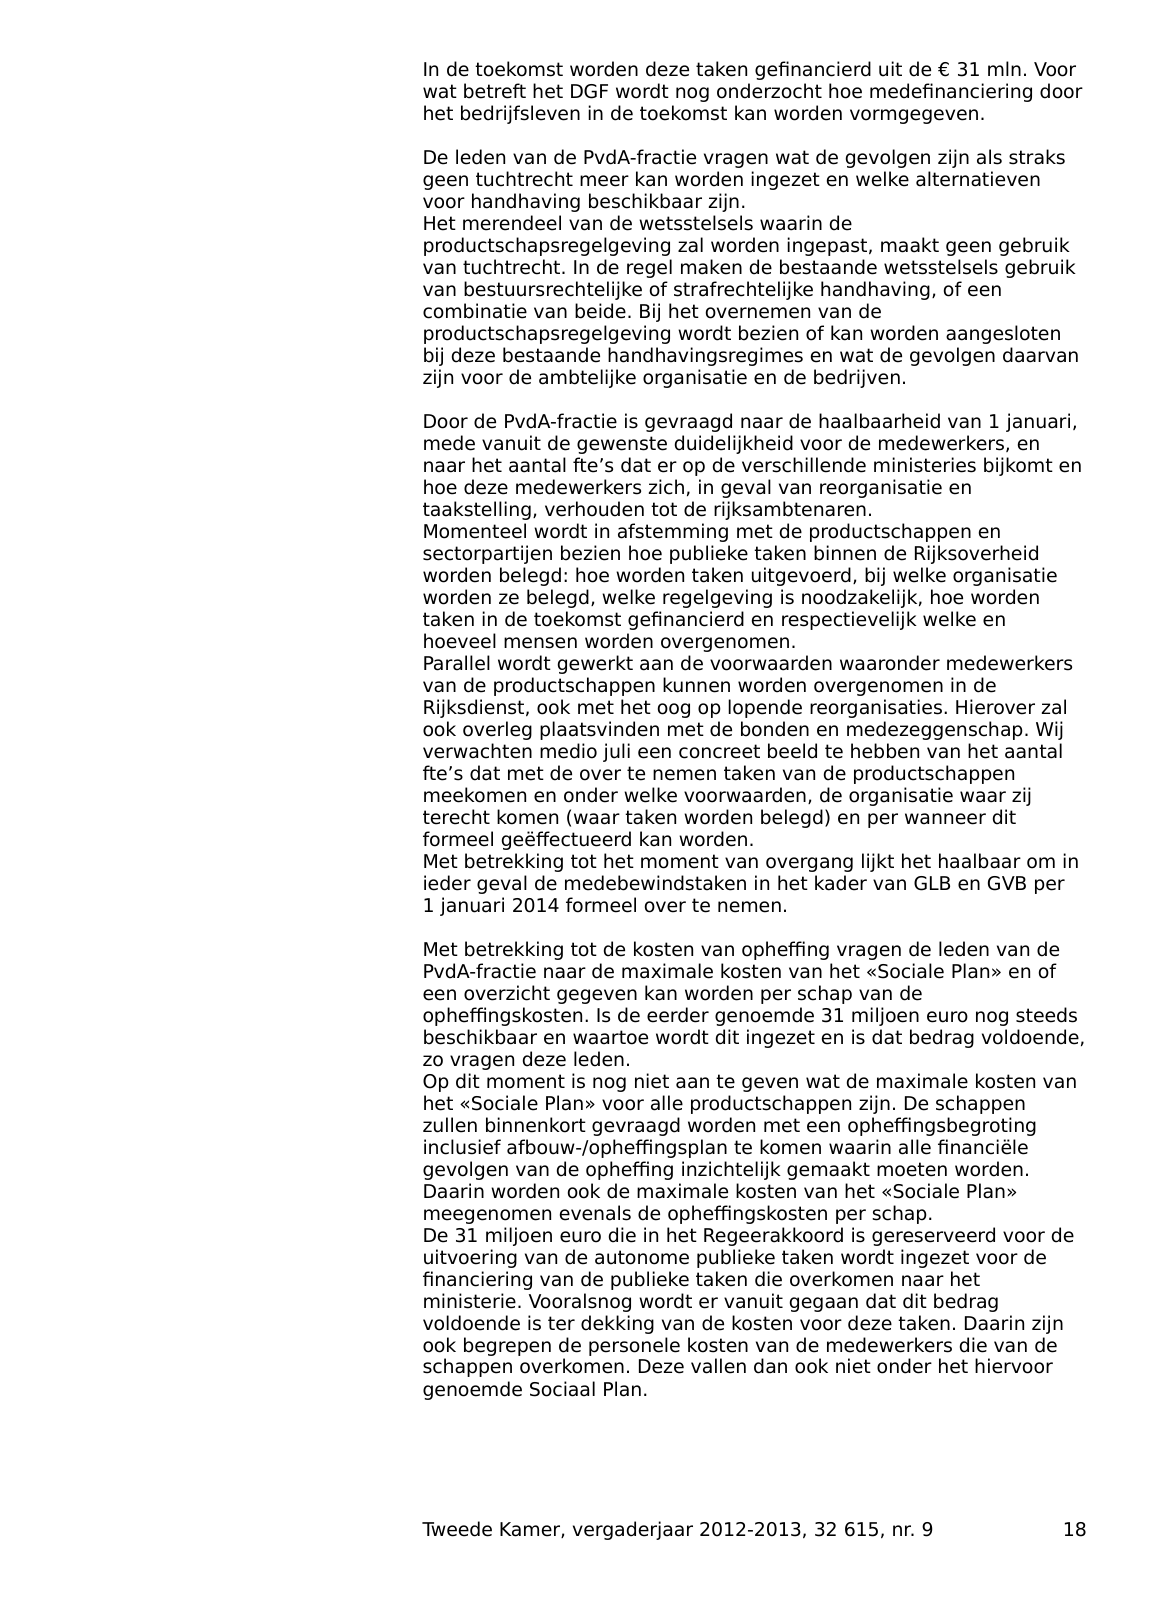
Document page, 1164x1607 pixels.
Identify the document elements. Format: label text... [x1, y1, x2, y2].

text Op dit moment is nog niet aan te geven wat de maximale kosten van het «Sociale Plan» voor alle productschappen zijn. De schappen zullen binnenkort gevraagd worden met een opheffingsbegroting inclusief afbouw-/opheffingsplan te komen waarin alle financiële gevolgen van de opheffing inzichtelijk gemaakt moeten worden. Daarin worden ook de maximale kosten van het «Sociale Plan» meegenomen evenals de opheffingskosten per schap. [422, 1071, 1087, 1224]
text In de toekomst worden deze taken gefinancierd uit de € 31 mln. Voor wat betreft het DGF wordt nog onderzocht hoe medefinanciering door het bedrijfsleven in de toekomst kan worden vormgegeven. [422, 59, 1087, 125]
text Het merendeel van de wetsstelsels waarin de productschapsregelgeving zal worden ingepast, maakt geen gebruik van tuchtrecht. In de regel maken de bestaande wetsstelsels gebruik van bestuursrechtelijke of strafrechtelijke handhaving, of een combinatie van beide. Bij het overnemen van de productschapsregelgeving wordt bezien of kan worden aangesloten bij deze bestaande handhavingsregimes en wat de gevolgen daarvan zijn voor de ambtelijke organisatie en de bedrijven. [422, 213, 1087, 389]
text Momenteel wordt in afstemming met de productschappen en sectorpartijen bezien hoe publieke taken binnen de Rijksoverheid worden belegd: hoe worden taken uitgevoerd, bij welke organisatie worden ze belegd, welke regelgeving is noodzakelijk, hoe worden taken in de toekomst gefinancierd en respectievelijk welke en hoeveel mensen worden overgenomen. [422, 521, 1087, 653]
text Door de PvdA-fractie is gevraagd naar de haalbaarheid van 1 januari, mede vanuit de gewenste duidelijkheid voor de medewerkers, en naar het aantal fte’s dat er op de verschillende ministeries bijkomt en hoe deze medewerkers zich, in geval van reorganisatie en taakstelling, verhouden tot de rijksambtenaren. [422, 411, 1087, 521]
text De 31 miljoen euro die in het Regeerakkoord is gereserveerd voor de uitvoering van de autonome publieke taken wordt ingezet voor de financiering van de publieke taken die overkomen naar het ministerie. Vooralsnog wordt er vanuit gegaan dat dit bedrag voldoende is ter dekking van de kosten voor deze taken. Daarin zijn ook begrepen de personele kosten van de medewerkers die van de schappen overkomen. Deze vallen dan ook niet onder het hiervoor genoemde Sociaal Plan. [422, 1224, 1087, 1400]
text Met betrekking tot het moment van overgang lijkt het haalbaar om in ieder geval de medebewindstaken in het kader van GLB en GVB per 1 januari 2014 formeel over te nemen. [422, 851, 1087, 917]
text Met betrekking tot de kosten van opheffing vragen de leden van de PvdA-fractie naar de maximale kosten van het «Sociale Plan» en of een overzicht gegeven kan worden per schap van de opheffingskosten. Is de eerder genoemde 31 miljoen euro nog steeds beschikbaar en waartoe wordt dit ingezet en is dat bedrag voldoende, zo vragen deze leden. [422, 939, 1087, 1071]
text Parallel wordt gewerkt aan de voorwaarden waaronder medewerkers van de productschappen kunnen worden overgenomen in de Rijksdienst, ook met het oog op lopende reorganisaties. Hierover zal ook overleg plaatsvinden met de bonden en medezeggenschap. Wij verwachten medio juli een concreet beeld te hebben van het aantal fte’s dat met de over te nemen taken van de productschappen meekomen en onder welke voorwaarden, de organisatie waar zij terecht komen (waar taken worden belegd) en per wanneer dit formeel geëffectueerd kan worden. [422, 653, 1087, 851]
text De leden van de PvdA-fractie vragen wat de gevolgen zijn als straks geen tuchtrecht meer kan worden ingezet en welke alternatieven voor handhaving beschikbaar zijn. [422, 147, 1087, 213]
